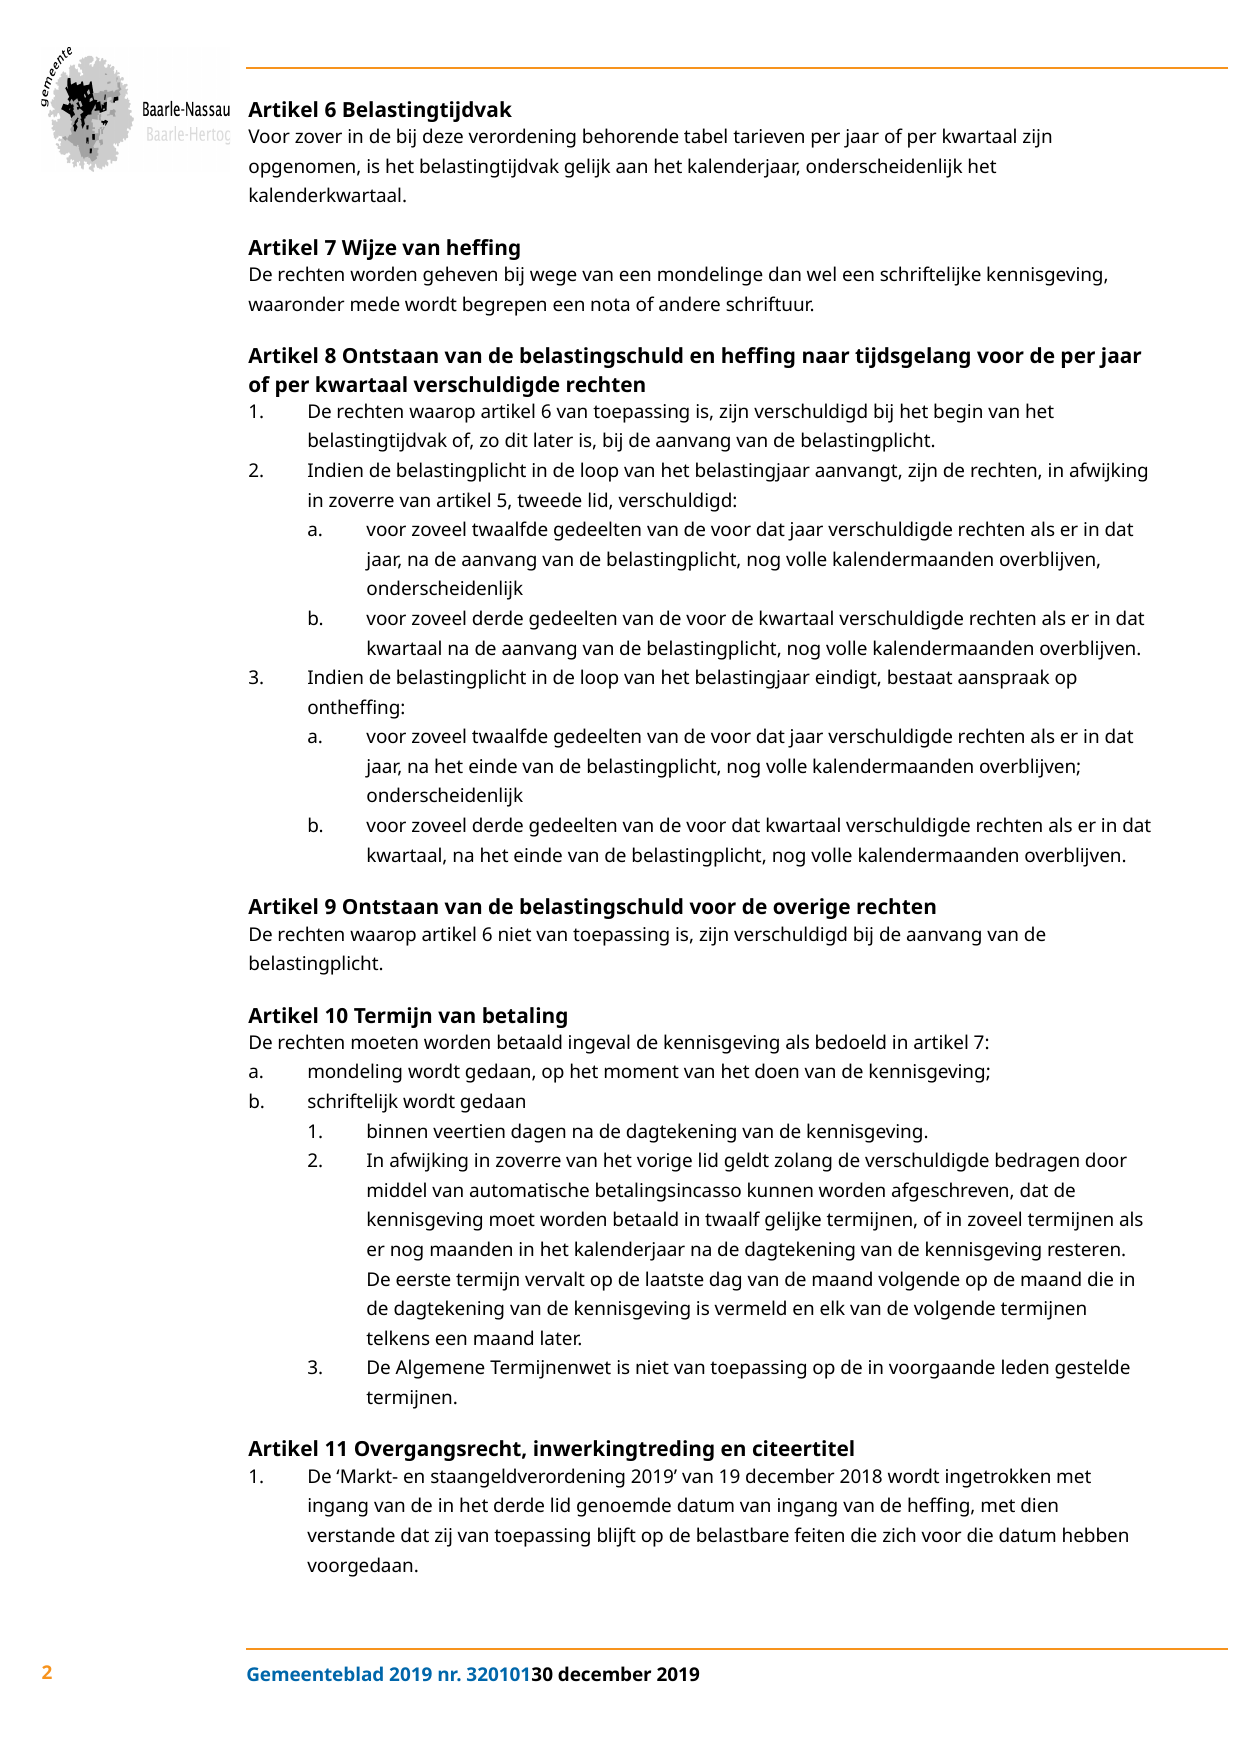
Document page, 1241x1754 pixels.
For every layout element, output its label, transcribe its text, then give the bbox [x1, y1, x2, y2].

list voor zoveel twaalfde gedeelten van de voor dat jaar verschuldigde rechten als er in dat jaar, na de aanvang van de belastingplicht, nog volle kalendermaanden overblijven, onderscheidenlijk [307, 516, 1152, 601]
text Artikel 11 Overgangsrecht, inwerkingtreding en citeertitel [248, 1434, 1152, 1463]
list In afwijking in zoverre van het vorige lid geldt zolang de verschuldigde bedragen door middel van automatische betalingsincasso kunnen worden afgeschreven, dat de kennisgeving moet worden betaald in twaalf gelijke termijnen, of in zoveel termijnen als er nog maanden in het kalenderjaar na de dagtekening van de kennisgeving resteren. De eerste termijn vervalt op de laatste dag van de maand volgende op de maand die in de dagtekening van de kennisgeving is vermeld en elk van de volgende termijnen telkens een maand later. [307, 1147, 1152, 1351]
text Artikel 6 Belastingtijdvak [248, 95, 1152, 123]
text Artikel 7 Wijze van heffing [248, 233, 1152, 261]
list De Algemene Termijnenwet is niet van toepassing op de in voorgaande leden gestelde termijnen. [307, 1354, 1152, 1410]
list voor zoveel twaalfde gedeelten van de voor dat jaar verschuldigde rechten als er in dat jaar, na het einde van de belastingplicht, nog volle kalendermaanden overblijven; onderscheidenlijk [307, 723, 1152, 808]
list voor zoveel derde gedeelten van de voor dat kwartaal verschuldigde rechten als er in dat kwartaal, na het einde van de belastingplicht, nog volle kalendermaanden overblijven. [307, 812, 1152, 868]
text De rechten worden geheven bij wege van een mondelinge dan wel een schriftelijke kennisgeving, waaronder mede wordt begrepen een nota of andere schriftuur. [248, 261, 1152, 317]
list De ‘Markt- en staangeldverordening 2019’ van 19 december 2018 wordt ingetrokken met ingang van de in het derde lid genoemde datum van ingang van de heffing, met dien verstande dat zij van toepassing blijft op de belastbare feiten die zich voor die datum hebben voorgedaan. [248, 1463, 1152, 1577]
text Voor zover in de bij deze verordening behorende tabel tarieven per jaar of per kwartaal zijn opgenomen, is het belastingtijdvak gelijk aan het kalenderjaar, onderscheidenlijk het kalenderkwartaal. [248, 123, 1152, 208]
text De rechten waarop artikel 6 niet van toepassing is, zijn verschuldigd bij de aanvang van de belastingplicht. [248, 921, 1152, 976]
list schriftelijk wordt gedaan [248, 1088, 1152, 1114]
text Artikel 8 Ontstaan van de belastingschuld en heffing naar tijdsgelang voor de per jaar of per kwartaal verschuldigde rechten [248, 341, 1152, 398]
list Indien de belastingplicht in de loop van het belastingjaar aanvangt, zijn de rechten, in afwijking in zoverre van artikel 5, tweede lid, verschuldigd: [248, 457, 1152, 513]
text Artikel 10 Termijn van betaling [248, 1001, 1152, 1029]
list Indien de belastingplicht in de loop van het belastingjaar eindigt, bestaat aanspraak op ontheffing: [248, 664, 1152, 720]
text Artikel 9 Ontstaan van de belastingschuld voor de overige rechten [248, 892, 1152, 921]
list De rechten waarop artikel 6 van toepassing is, zijn verschuldigd bij het begin van het belastingtijdvak of, zo dit later is, bij de aanvang van de belastingplicht. [248, 398, 1152, 453]
picture [41, 47, 231, 172]
list voor zoveel derde gedeelten van de voor de kwartaal verschuldigde rechten als er in dat kwartaal na de aanvang van de belastingplicht, nog volle kalendermaanden overblijven. [307, 605, 1152, 661]
list binnen veertien dagen na de dagtekening van de kennisgeving. [307, 1118, 1152, 1144]
list mondeling wordt gedaan, op het moment van het doen van de kennisgeving; [248, 1059, 1152, 1084]
text De rechten moeten worden betaald ingeval de kennisgeving als bedoeld in artikel 7: [248, 1029, 1152, 1055]
